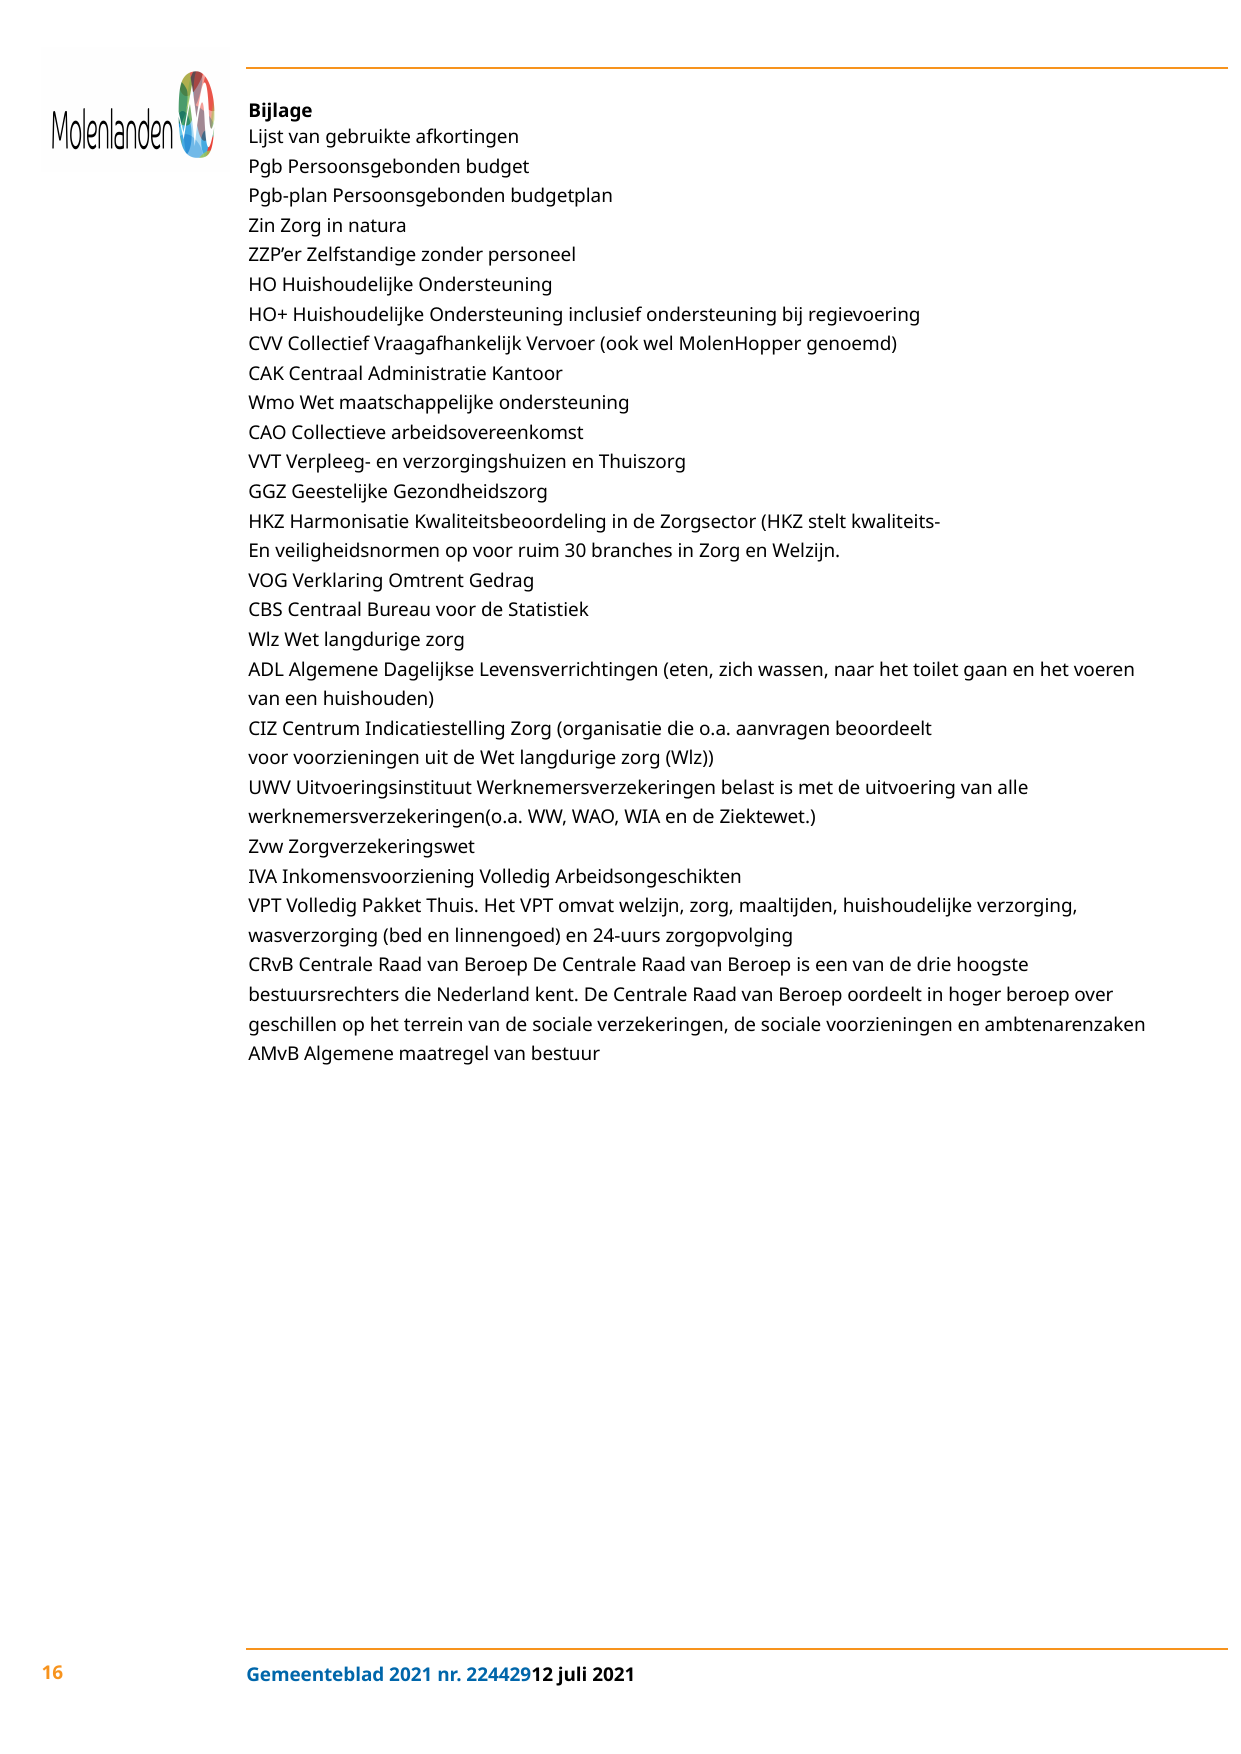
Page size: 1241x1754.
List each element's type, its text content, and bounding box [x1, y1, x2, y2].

text Wlz Wet langdurige zorg [248, 626, 1152, 652]
text AMvB Algemene maatregel van bestuur [248, 1040, 1152, 1066]
text VVT Verpleeg- en verzorgingshuizen en Thuiszorg [248, 449, 1152, 474]
text Bijlage [248, 95, 1152, 123]
text CIZ Centrum Indicatiestelling Zorg (organisatie die o.a. aanvragen beoordeelt [248, 715, 1152, 741]
text Zin Zorg in natura [248, 212, 1152, 238]
text Wmo Wet maatschappelijke ondersteuning [248, 389, 1152, 415]
text IVA Inkomensvoorziening Volledig Arbeidsongeschikten [248, 863, 1152, 889]
text VOG Verklaring Omtrent Gedrag [248, 567, 1152, 593]
picture [41, 47, 231, 172]
text UWV Uitvoeringsinstituut Werknemersverzekeringen belast is met de uitvoering van alle werknemersverzekeringen(o.a. WW, WAO, WIA en de Ziektewet.) [248, 774, 1152, 829]
text Lijst van gebruikte afkortingen [248, 123, 1152, 149]
text En veiligheidsnormen op voor ruim 30 branches in Zorg en Welzijn. [248, 537, 1152, 563]
text ZZP’er Zelfstandige zonder personeel [248, 242, 1152, 267]
text Pgb Persoonsgebonden budget [248, 153, 1152, 179]
text VPT Volledig Pakket Thuis. Het VPT omvat welzijn, zorg, maaltijden, huishoudelijke verzorging, wasverzorging (bed en linnengoed) en 24-uurs zorgopvolging [248, 892, 1152, 948]
text CAO Collectieve arbeidsovereenkomst [248, 419, 1152, 445]
text HO Huishoudelijke Ondersteuning [248, 271, 1152, 297]
text voor voorzieningen uit de Wet langdurige zorg (Wlz)) [248, 744, 1152, 770]
text Zvw Zorgverzekeringswet [248, 833, 1152, 859]
text CAK Centraal Administratie Kantoor [248, 360, 1152, 386]
text HKZ Harmonisatie Kwaliteitsbeoordeling in de Zorgsector (HKZ stelt kwaliteits- [248, 508, 1152, 534]
text HO+ Huishoudelijke Ondersteuning inclusief ondersteuning bij regievoering [248, 301, 1152, 327]
text GGZ Geestelijke Gezondheidszorg [248, 478, 1152, 504]
text CRvB Centrale Raad van Beroep De Centrale Raad van Beroep is een van de drie hoogste bestuursrechters die Nederland kent. De Centrale Raad van Beroep oordeelt in hoger beroep over geschillen op het terrein van de sociale verzekeringen, de sociale voorzieningen en ambtenarenzaken [248, 952, 1152, 1037]
text CVV Collectief Vraagafhankelijk Vervoer (ook wel MolenHopper genoemd) [248, 330, 1152, 356]
text CBS Centraal Bureau voor de Statistiek [248, 597, 1152, 622]
text Pgb-plan Persoonsgebonden budgetplan [248, 182, 1152, 208]
text ADL Algemene Dagelijkse Levensverrichtingen (eten, zich wassen, naar het toilet gaan en het voeren van een huishouden) [248, 656, 1152, 711]
